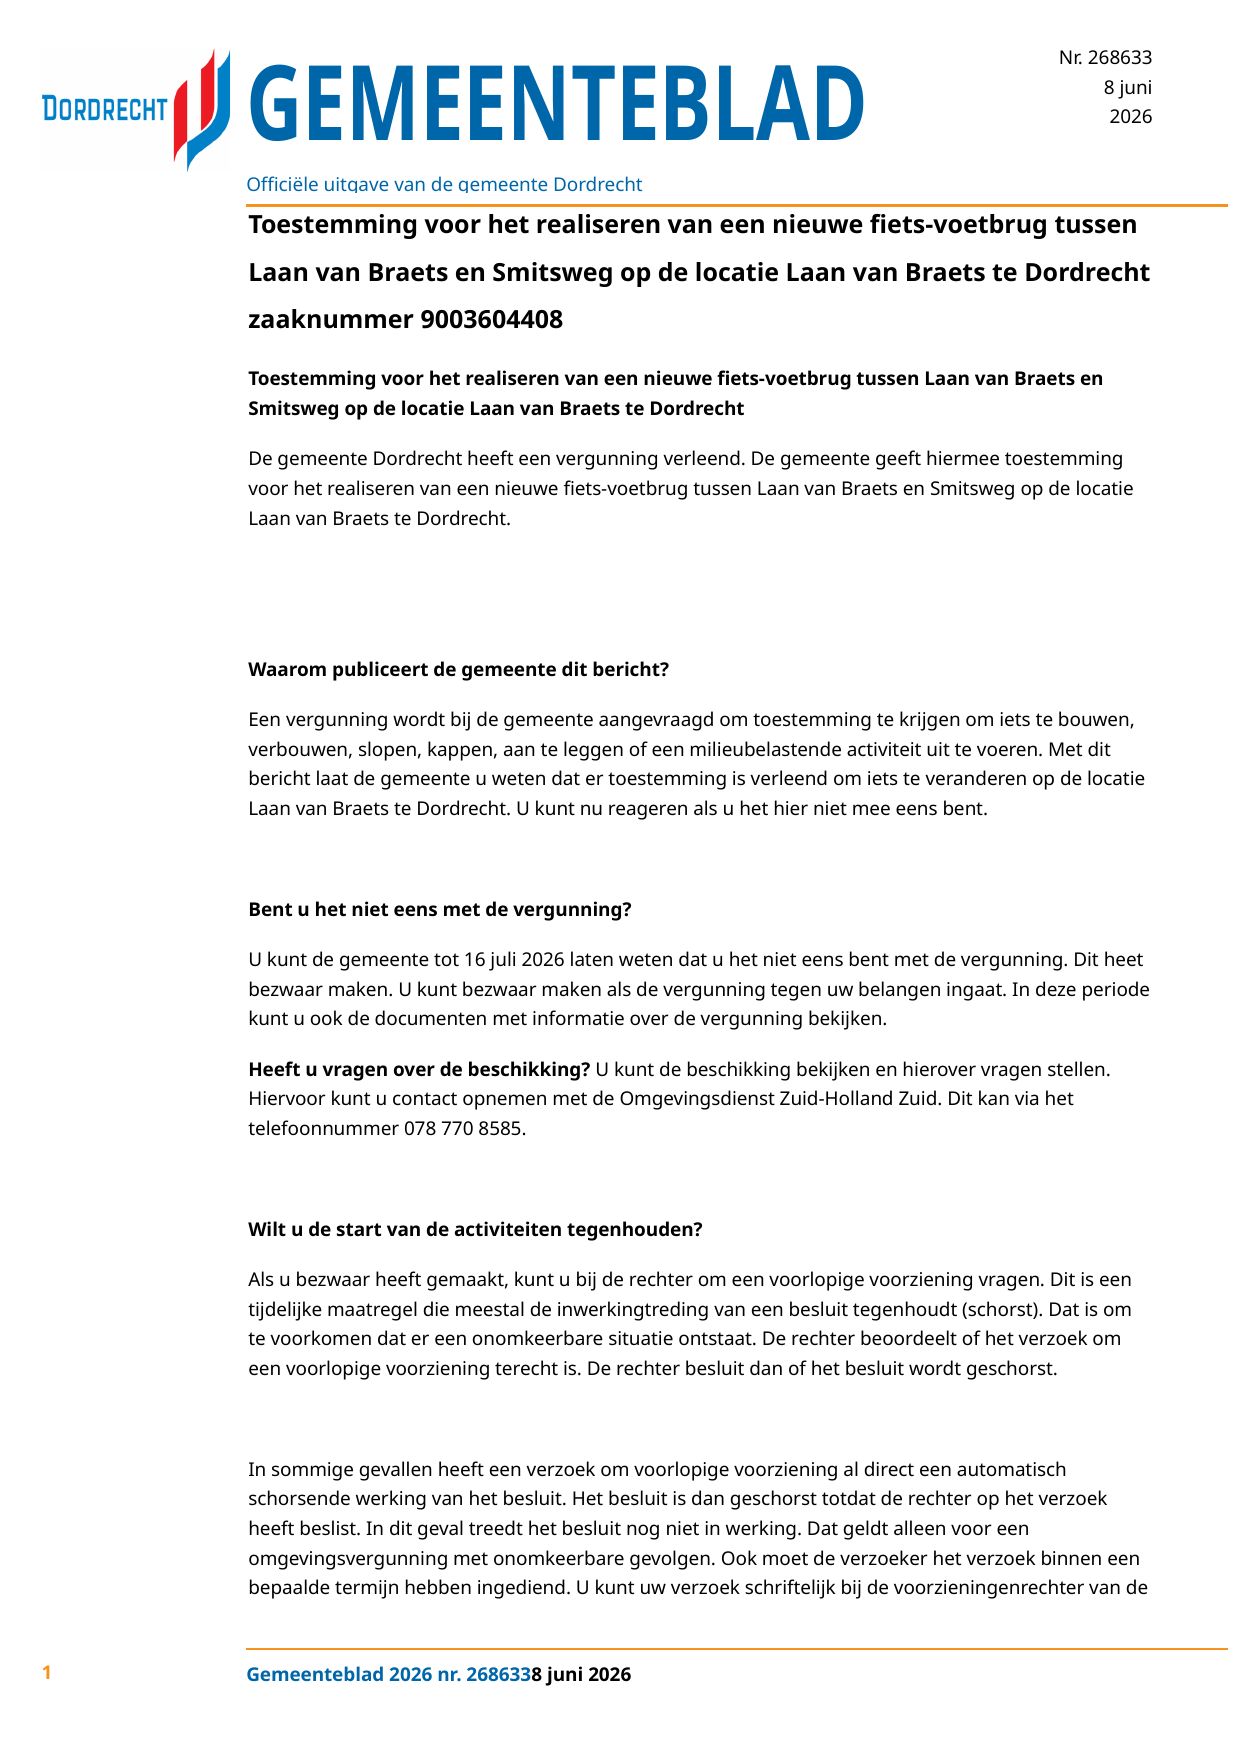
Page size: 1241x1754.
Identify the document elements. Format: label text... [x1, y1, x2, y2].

text Toestemming voor het realiseren van een nieuwe fiets-voetbrug tussen Laan van Braets en Smitsweg op de locatie Laan van Braets te Dordrecht [248, 366, 1152, 421]
text De gemeente Dordrecht heeft een vergunning verleend. De gemeente geeft hiermee toestemming voor het realiseren van een nieuwe fiets-voetbrug tussen Laan van Braets en Smitsweg op de locatie Laan van Braets te Dordrecht. [248, 446, 1152, 530]
text Als u bezwaar heeft gemaakt, kunt u bij de rechter om een voorlopige voorziening vragen. Dit is een tijdelijke maatregel die meestal de inwerkingtreding van een besluit tegenhoudt (schorst). Dat is om te voorkomen dat er een onomkeerbare situatie ontstaat. De rechter beoordeelt of het verzoek om een voorlopige voorziening terecht is. De rechter besluit dan of het besluit wordt geschorst. [248, 1266, 1152, 1381]
text Wilt u de start van de activiteiten tegenhouden? [248, 1216, 1152, 1242]
text In sommige gevallen heeft een verzoek om voorlopige voorziening al direct een automatisch schorsende werking van het besluit. Het besluit is dan geschorst totdat de rechter op het verzoek heeft beslist. In dit geval treedt het besluit nog niet in werking. Dat geldt alleen voor een omgevingsvergunning met onomkeerbare gevolgen. Ook moet de verzoeker het verzoek binnen een bepaalde termijn hebben ingediend. U kunt uw verzoek schriftelijk bij de voorzieningenrechter van de [248, 1456, 1152, 1600]
text Een vergunning wordt bij de gemeente aangevraagd om toestemming te krijgen om iets te bouwen, verbouwen, slopen, kappen, aan te leggen of een milieubelastende activiteit uit te voeren. Met dit bericht laat de gemeente u weten dat er toestemming is verleend om iets te veranderen op de locatie Laan van Braets te Dordrecht. U kunt nu reageren als u het hier niet mee eens bent. [248, 706, 1152, 821]
text U kunt de gemeente tot 16 juli 2026 laten weten dat u het niet eens bent met de vergunning. Dit heet bezwaar maken. U kunt bezwaar maken als de vergunning tegen uw belangen ingaat. In deze periode kunt u ook de documenten met informatie over de vergunning bekijken. [248, 946, 1152, 1031]
text Waarom publiceert de gemeente dit bericht? [248, 656, 1152, 682]
text Bent u het niet eens met de vergunning? [248, 896, 1152, 922]
picture [41, 47, 231, 172]
text Toestemming voor het realiseren van een nieuwe fiets-voetbrug tussen Laan van Braets en Smitsweg op de locatie Laan van Braets te Dordrecht zaaknummer 9003604408 [248, 207, 1152, 336]
text Heeft u vragen over de beschikking? U kunt de beschikking bekijken en hierover vragen stellen. Hiervoor kunt u contact opnemen met de Omgevingsdienst Zuid-Holland Zuid. Dit kan via het telefoonnummer 078 770 8585. [248, 1056, 1152, 1141]
